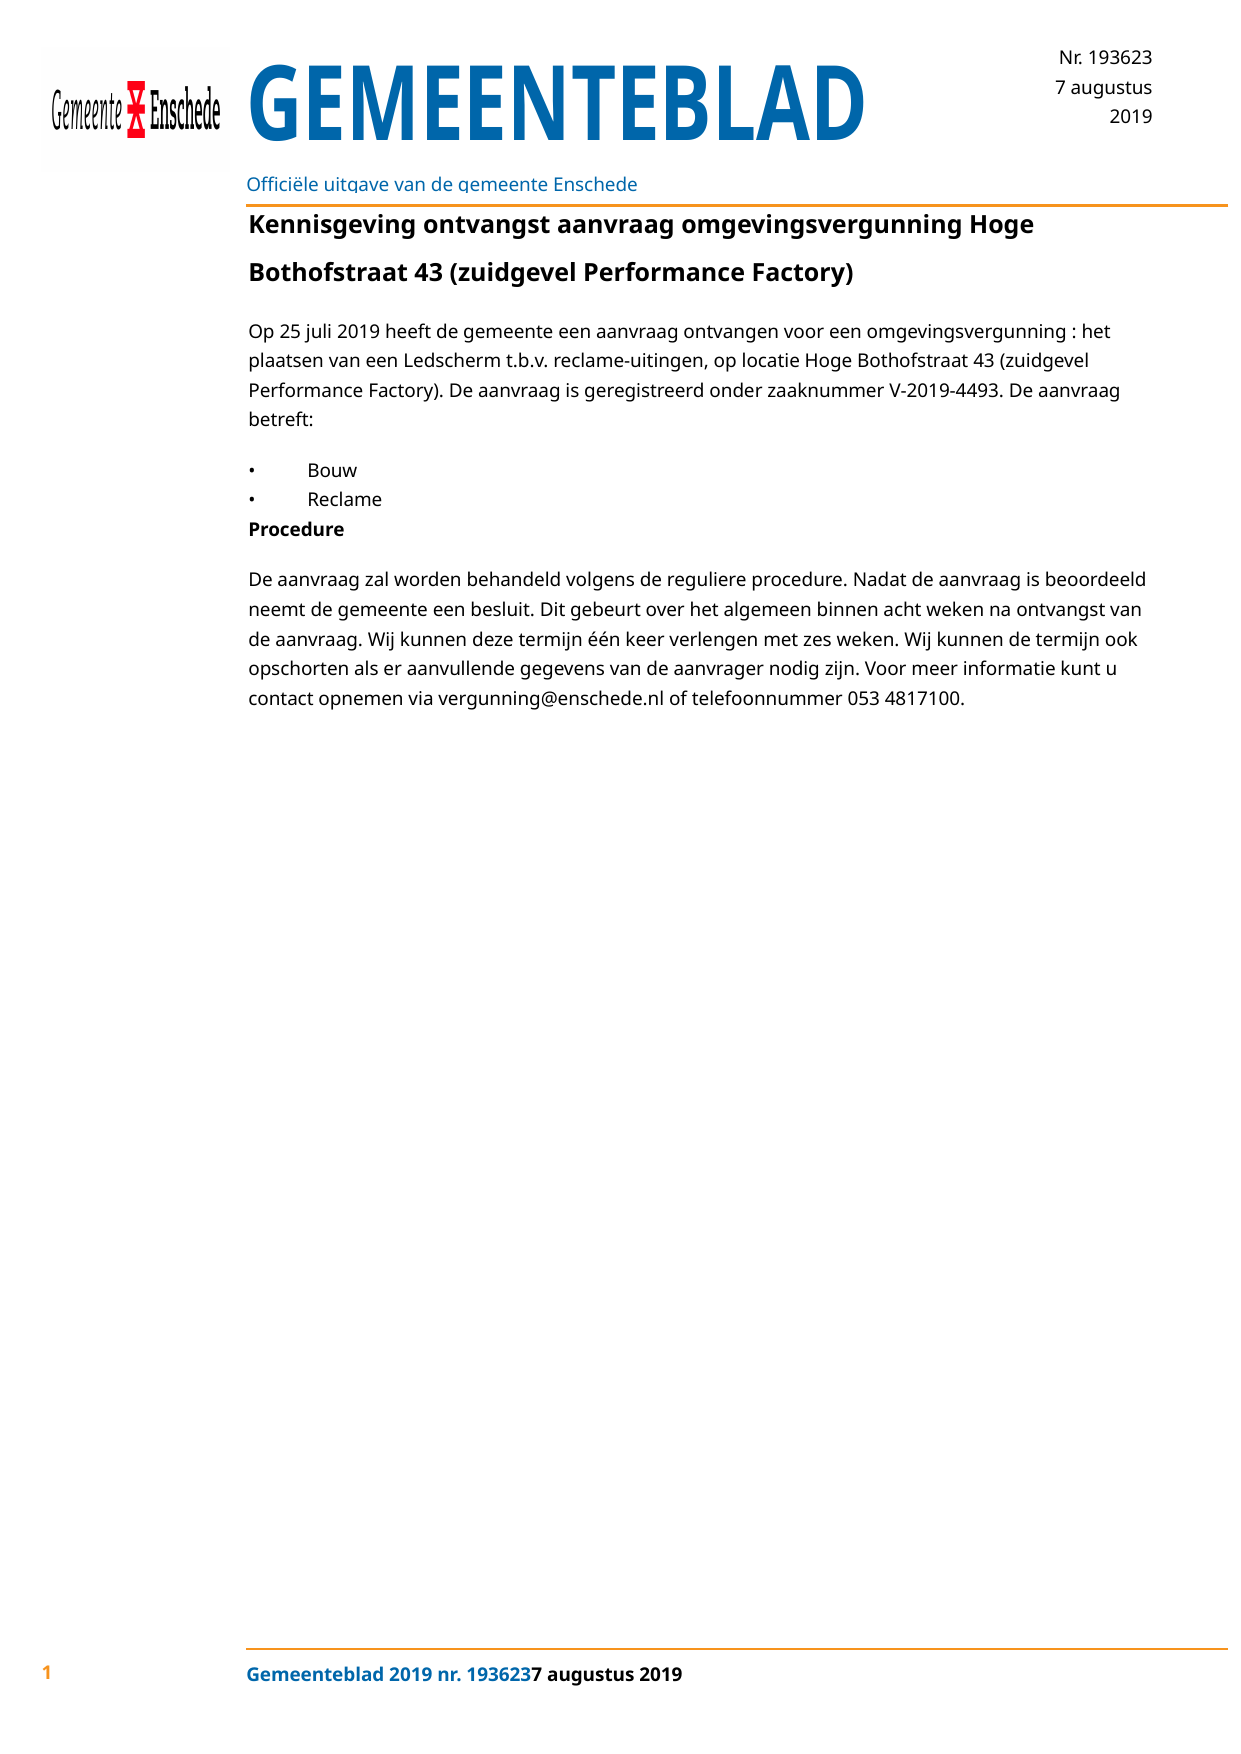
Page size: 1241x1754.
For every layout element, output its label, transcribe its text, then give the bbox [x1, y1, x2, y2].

picture [41, 47, 231, 172]
list Reclame [248, 487, 1152, 512]
text Op 25 juli 2019 heeft de gemeente een aanvraag ontvangen voor een omgevingsvergunning : het plaatsen van een Ledscherm t.b.v. reclame-uitingen, op locatie Hoge Bothofstraat 43 (zuidgevel Performance Factory). De aanvraag is geregistreerd onder zaaknummer V-2019-4493. De aanvraag betreft: [248, 318, 1152, 432]
text Kennisgeving ontvangst aanvraag omgevingsvergunning Hoge Bothofstraat 43 (zuidgevel Performance Factory) [248, 207, 1152, 288]
text De aanvraag zal worden behandeld volgens de reguliere procedure. Nadat de aanvraag is beoordeeld neemt de gemeente een besluit. Dit gebeurt over het algemeen binnen acht weken na ontvangst van de aanvraag. Wij kunnen deze termijn één keer verlengen met zes weken. Wij kunnen de termijn ook opschorten als er aanvullende gegevens van de aanvrager nodig zijn. Voor meer informatie kunt u contact opnemen via vergunning@enschede.nl of telefoonnummer 053 4817100. [248, 567, 1152, 711]
text Procedure [248, 516, 1152, 542]
list Bouw [248, 457, 1152, 483]
